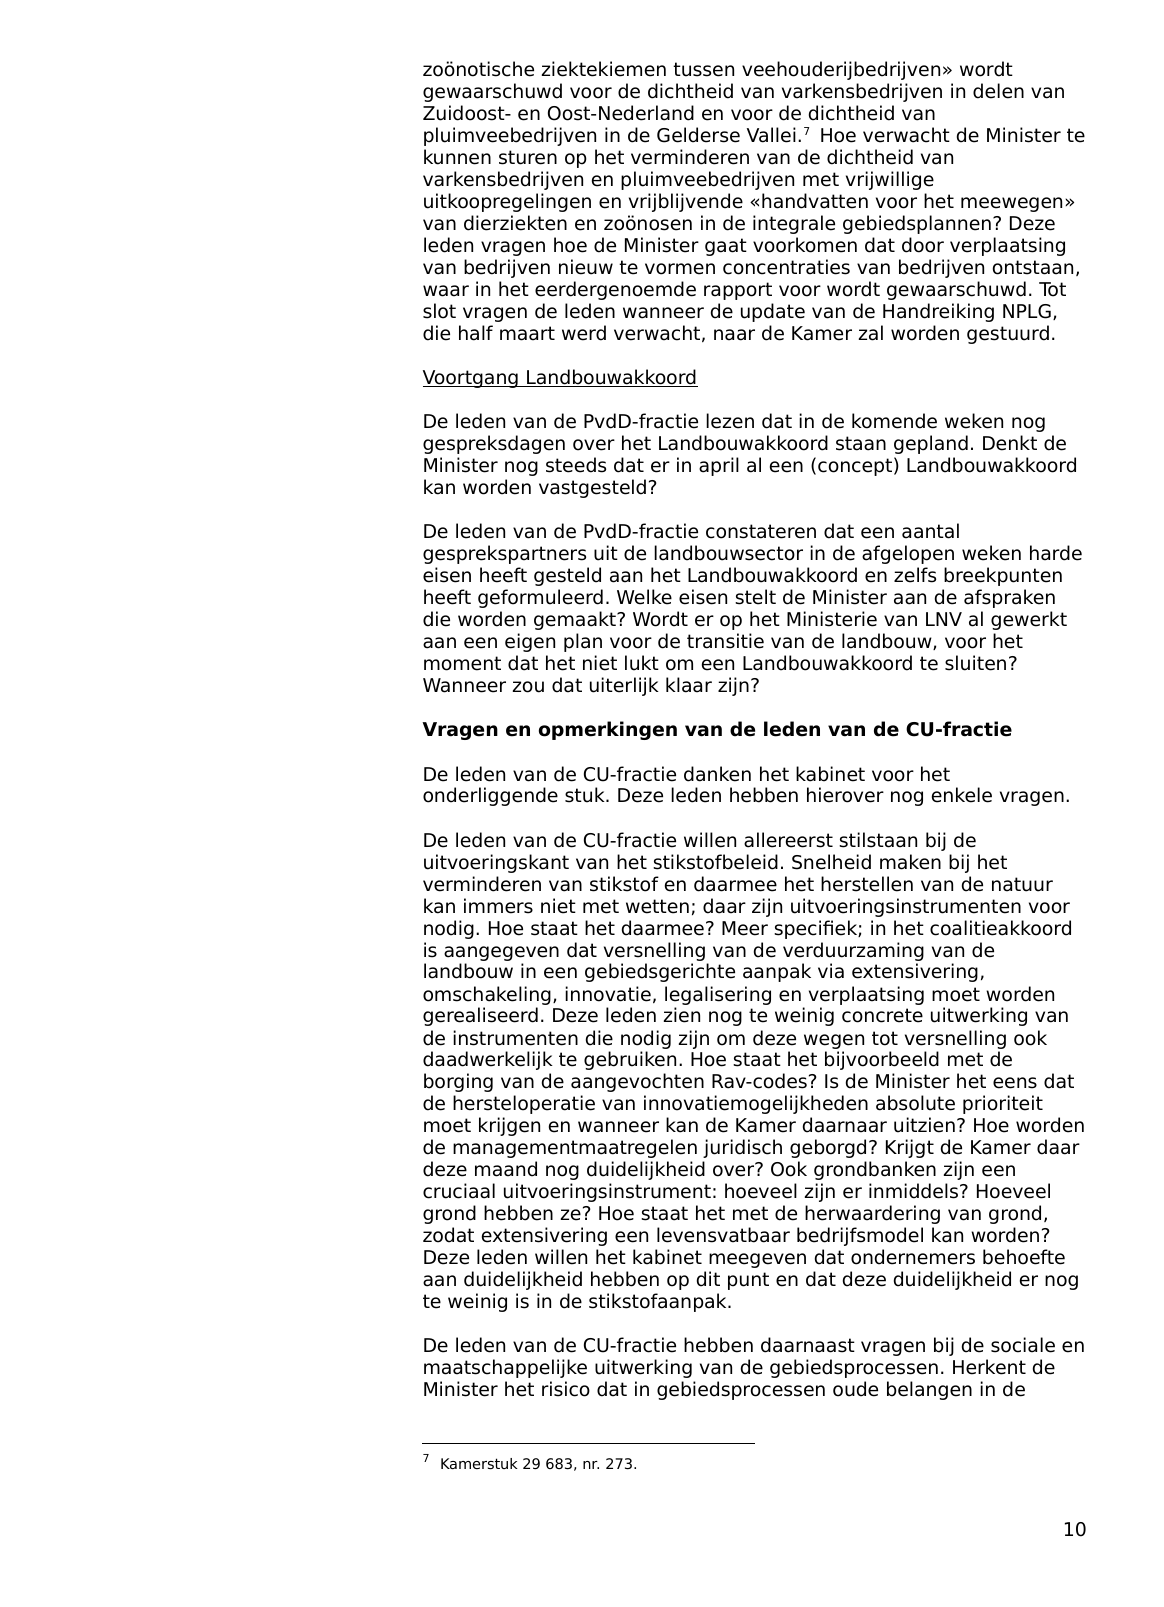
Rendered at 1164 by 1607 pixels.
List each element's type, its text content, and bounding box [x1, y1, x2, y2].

text zoönotische ziektekiemen tussen veehouderijbedrijven» wordt gewaarschuwd voor de dichtheid van varkensbedrijven in delen van Zuidoost- en Oost-Nederland en voor de dichtheid van pluimveebedrijven in de Gelderse Vallei. Hoe verwacht de Minister te kunnen sturen op het verminderen van de dichtheid van varkensbedrijven en pluimveebedrijven met vrijwillige uitkoopregelingen en vrijblijvende «handvatten voor het meewegen» van dierziekten en zoönosen in de integrale gebiedsplannen? Deze leden vragen hoe de Minister gaat voorkomen dat door verplaatsing van bedrijven nieuw te vormen concentraties van bedrijven ontstaan, waar in het eerdergenoemde rapport voor wordt gewaarschuwd. Tot slot vragen de leden wanneer de update van de Handreiking NPLG, die half maart werd verwacht, naar de Kamer zal worden gestuurd. [422, 59, 1087, 345]
text Kamerstuk 29 683, nr. 273. [422, 1452, 1087, 1474]
text De leden van de CU-fractie hebben daarnaast vragen bij de sociale en maatschappelijke uitwerking van de gebiedsprocessen. Herkent de Minister het risico dat in gebiedsprocessen oude belangen in de [422, 1335, 1087, 1401]
subtitle Voortgang Landbouwakkoord [422, 367, 1087, 389]
text De leden van de CU-fractie willen allereerst stilstaan bij de uitvoeringskant van het stikstofbeleid. Snelheid maken bij het verminderen van stikstof en daarmee het herstellen van de natuur kan immers niet met wetten; daar zijn uitvoeringsinstrumenten voor nodig. Hoe staat het daarmee? Meer specifiek; in het coalitieakkoord is aangegeven dat versnelling van de verduurzaming van de landbouw in een gebiedsgerichte aanpak via extensivering, omschakeling, innovatie, legalisering en verplaatsing moet worden gerealiseerd. Deze leden zien nog te weinig concrete uitwerking van de instrumenten die nodig zijn om deze wegen tot versnelling ook daadwerkelijk te gebruiken. Hoe staat het bijvoorbeeld met de borging van de aangevochten Rav-codes? Is de Minister het eens dat de hersteloperatie van innovatiemogelijkheden absolute prioriteit moet krijgen en wanneer kan de Kamer daarnaar uitzien? Hoe worden de managementmaatregelen juridisch geborgd? Krijgt de Kamer daar deze maand nog duidelijkheid over? Ook grondbanken zijn een cruciaal uitvoeringsinstrument: hoeveel zijn er inmiddels? Hoeveel grond hebben ze? Hoe staat het met de herwaardering van grond, zodat extensivering een levensvatbaar bedrijfsmodel kan worden? Deze leden willen het kabinet meegeven dat ondernemers behoefte aan duidelijkheid hebben op dit punt en dat deze duidelijkheid er nog te weinig is in de stikstofaanpak. [422, 829, 1087, 1313]
text De leden van de PvdD-fractie constateren dat een aantal gesprekspartners uit de landbouwsector in de afgelopen weken harde eisen heeft gesteld aan het Landbouwakkoord en zelfs breekpunten heeft geformuleerd. Welke eisen stelt de Minister aan de afspraken die worden gemaakt? Wordt er op het Ministerie van LNV al gewerkt aan een eigen plan voor de transitie van de landbouw, voor het moment dat het niet lukt om een Landbouwakkoord te sluiten? Wanneer zou dat uiterlijk klaar zijn? [422, 521, 1087, 697]
text De leden van de PvdD-fractie lezen dat in de komende weken nog gespreksdagen over het Landbouwakkoord staan gepland. Denkt de Minister nog steeds dat er in april al een (concept) Landbouwakkoord kan worden vastgesteld? [422, 411, 1087, 499]
subtitle Vragen en opmerkingen van de leden van de CU-fractie [422, 719, 1087, 741]
text De leden van de CU-fractie danken het kabinet voor het onderliggende stuk. Deze leden hebben hierover nog enkele vragen. [422, 763, 1087, 807]
